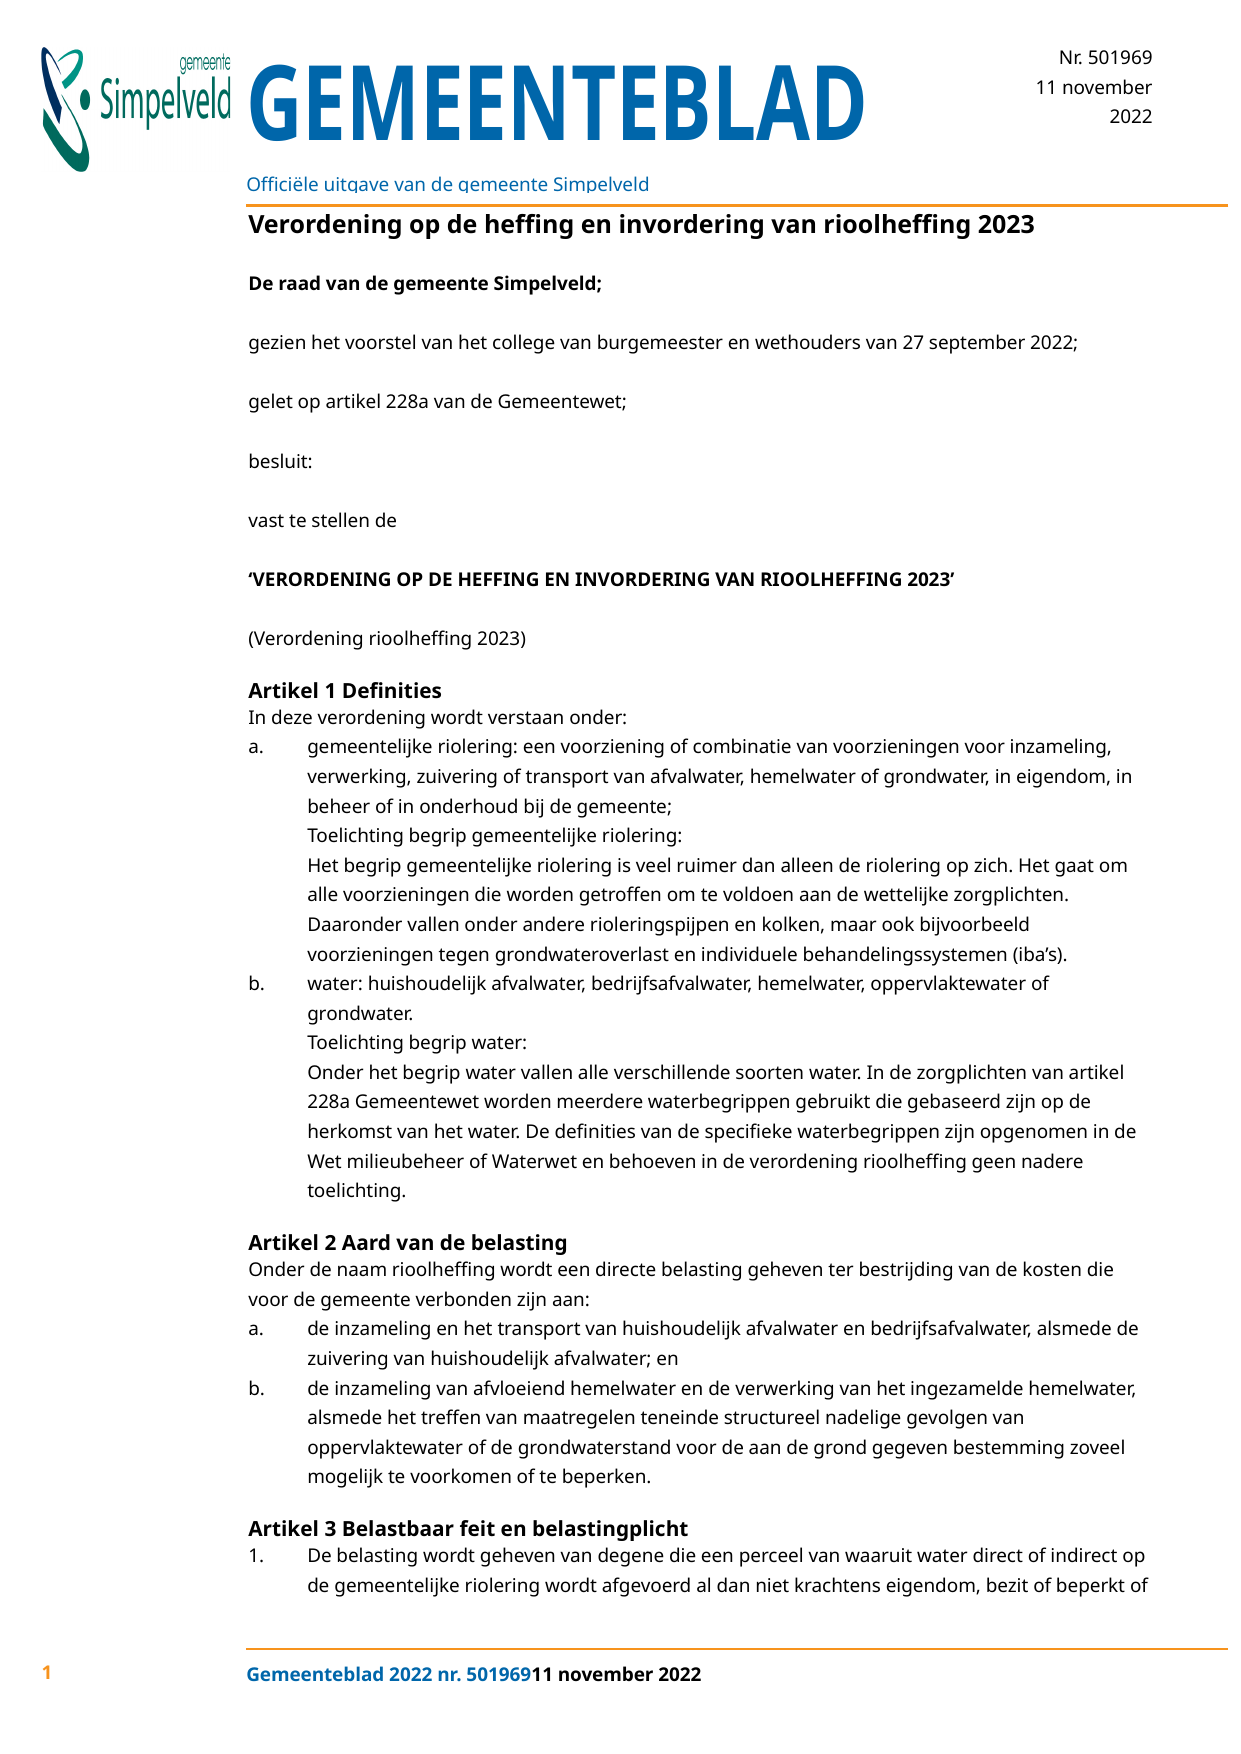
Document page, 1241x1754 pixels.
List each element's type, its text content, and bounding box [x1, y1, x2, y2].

text Verordening op de heffing en invordering van rioolheffing 2023 [248, 207, 1152, 241]
list water: huishoudelijk afvalwater, bedrijfsafvalwater, hemelwater, oppervlaktewater of grondwater. [248, 970, 1152, 1026]
list Het begrip gemeentelijke riolering is veel ruimer dan alleen de riolering op zich. Het gaat om alle voorzieningen die worden getroffen om te voldoen aan de wettelijke zorgplichten. Daaronder vallen onder andere rioleringspijpen en kolken, maar ook bijvoorbeeld voorzieningen tegen grondwateroverlast en individuele behandelingssystemen (iba’s). [248, 852, 1152, 967]
text besluit: [248, 448, 1152, 473]
list De belasting wordt geheven van degene die een perceel van waaruit water direct of indirect op de gemeentelijke riolering wordt afgevoerd al dan niet krachtens eigendom, bezit of beperkt of [248, 1542, 1152, 1598]
text gezien het voorstel van het college van burgemeester en wethouders van 27 september 2022; [248, 329, 1152, 355]
text Artikel 3 Belastbaar feit en belastingplicht [248, 1514, 1152, 1542]
text gelet op artikel 228a van de Gemeentewet; [248, 389, 1152, 414]
text ‘VERORDENING OP DE HEFFING EN INVORDERING VAN RIOOLHEFFING 2023’ [248, 566, 1152, 592]
text (Verordening rioolheffing 2023) [248, 625, 1152, 651]
list de inzameling en het transport van huishoudelijk afvalwater en bedrijfsafvalwater, alsmede de zuivering van huishoudelijk afvalwater; en [248, 1316, 1152, 1371]
list de inzameling van afvloeiend hemelwater en de verwerking van het ingezamelde hemelwater, alsmede het treffen van maatregelen teneinde structureel nadelige gevolgen van oppervlaktewater of de grondwaterstand voor de aan de grond gegeven bestemming zoveel mogelijk te voorkomen of te beperken. [248, 1375, 1152, 1489]
picture [41, 47, 231, 172]
text De raad van de gemeente Simpelveld; [248, 270, 1152, 296]
text Artikel 1 Definities [248, 676, 1152, 704]
list Toelichting begrip water: [248, 1029, 1152, 1055]
text Artikel 2 Aard van de belasting [248, 1228, 1152, 1256]
list gemeentelijke riolering: een voorziening of combinatie van voorzieningen voor inzameling, verwerking, zuivering of transport van afvalwater, hemelwater of grondwater, in eigendom, in beheer of in onderhoud bij de gemeente; [248, 734, 1152, 819]
text In deze verordening wordt verstaan onder: [248, 704, 1152, 730]
text Onder de naam rioolheffing wordt een directe belasting geheven ter bestrijding van de kosten die voor de gemeente verbonden zijn aan: [248, 1256, 1152, 1312]
list Onder het begrip water vallen alle verschillende soorten water. In de zorgplichten van artikel 228a Gemeentewet worden meerdere waterbegrippen gebruikt die gebaseerd zijn op de herkomst van het water. De definities van de specifieke waterbegrippen zijn opgenomen in de Wet milieubeheer of Waterwet en behoeven in de verordening rioolheffing geen nadere toelichting. [248, 1059, 1152, 1203]
list Toelichting begrip gemeentelijke riolering: [248, 822, 1152, 848]
text vast te stellen de [248, 507, 1152, 533]
